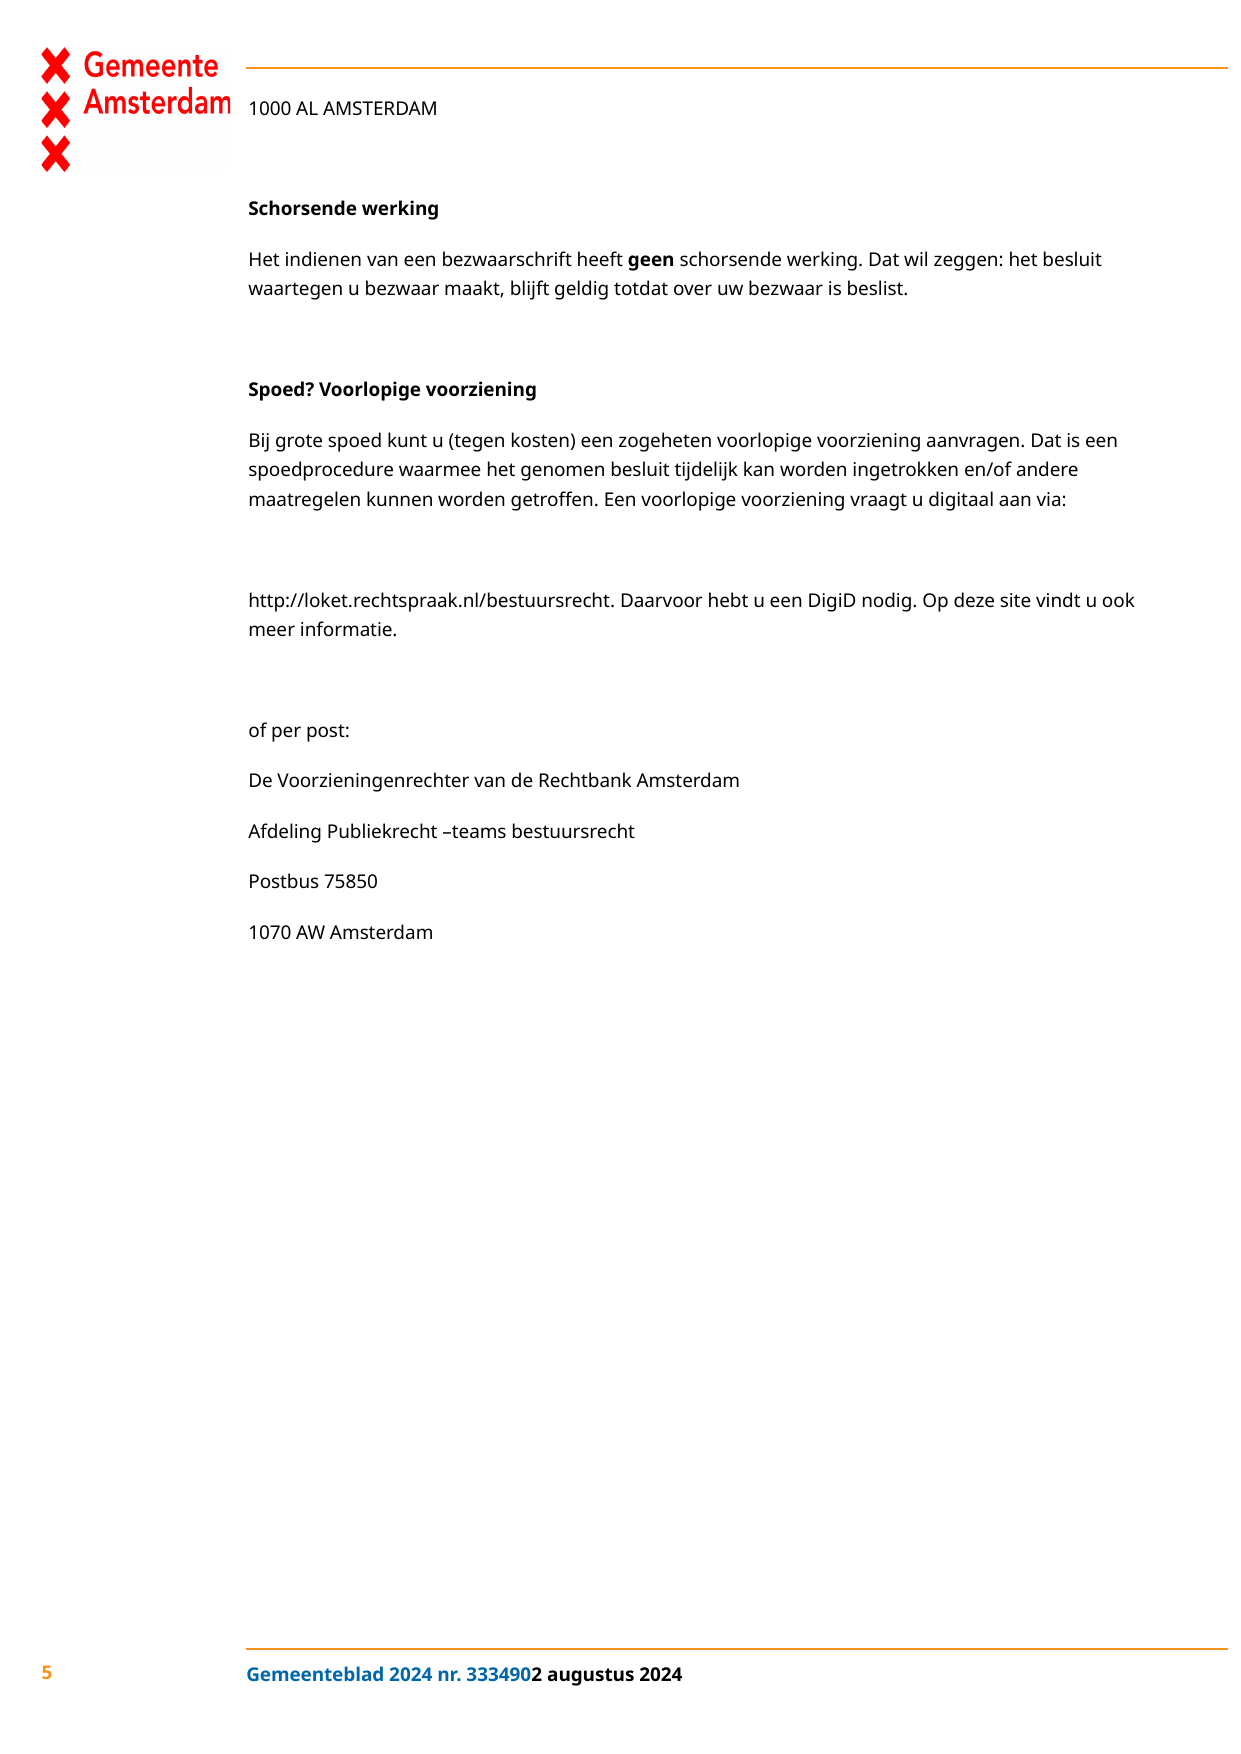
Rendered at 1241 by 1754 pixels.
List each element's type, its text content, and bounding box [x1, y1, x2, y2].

text Het indienen van een bezwaarschrift heeft geen schorsende werking. Dat wil zeggen: het besluit waartegen u bezwaar maakt, blijft geldig totdat over uw bezwaar is beslist. [248, 246, 1152, 301]
text http://loket.rechtspraak.nl/bestuursrecht. Daarvoor hebt u een DigiD nodig. Op deze site vindt u ook meer informatie. [248, 587, 1152, 642]
picture [41, 47, 231, 172]
text Afdeling Publiekrecht –teams bestuursrecht [248, 818, 1152, 844]
text De Voorzieningenrechter van de Rechtbank Amsterdam [248, 768, 1152, 793]
text 1000 AL AMSTERDAM [248, 95, 1152, 121]
text Schorsende werking [248, 196, 1152, 221]
text 1070 AW Amsterdam [248, 919, 1152, 945]
text Spoed? Voorlopige voorziening [248, 376, 1152, 402]
text Postbus 75850 [248, 868, 1152, 894]
text of per post: [248, 717, 1152, 743]
text Bij grote spoed kunt u (tegen kosten) een zogeheten voorlopige voorziening aanvragen. Dat is een spoedprocedure waarmee het genomen besluit tijdelijk kan worden ingetrokken en/of andere maatregelen kunnen worden getroffen. Een voorlopige voorziening vraagt u digitaal aan via: [248, 427, 1152, 512]
